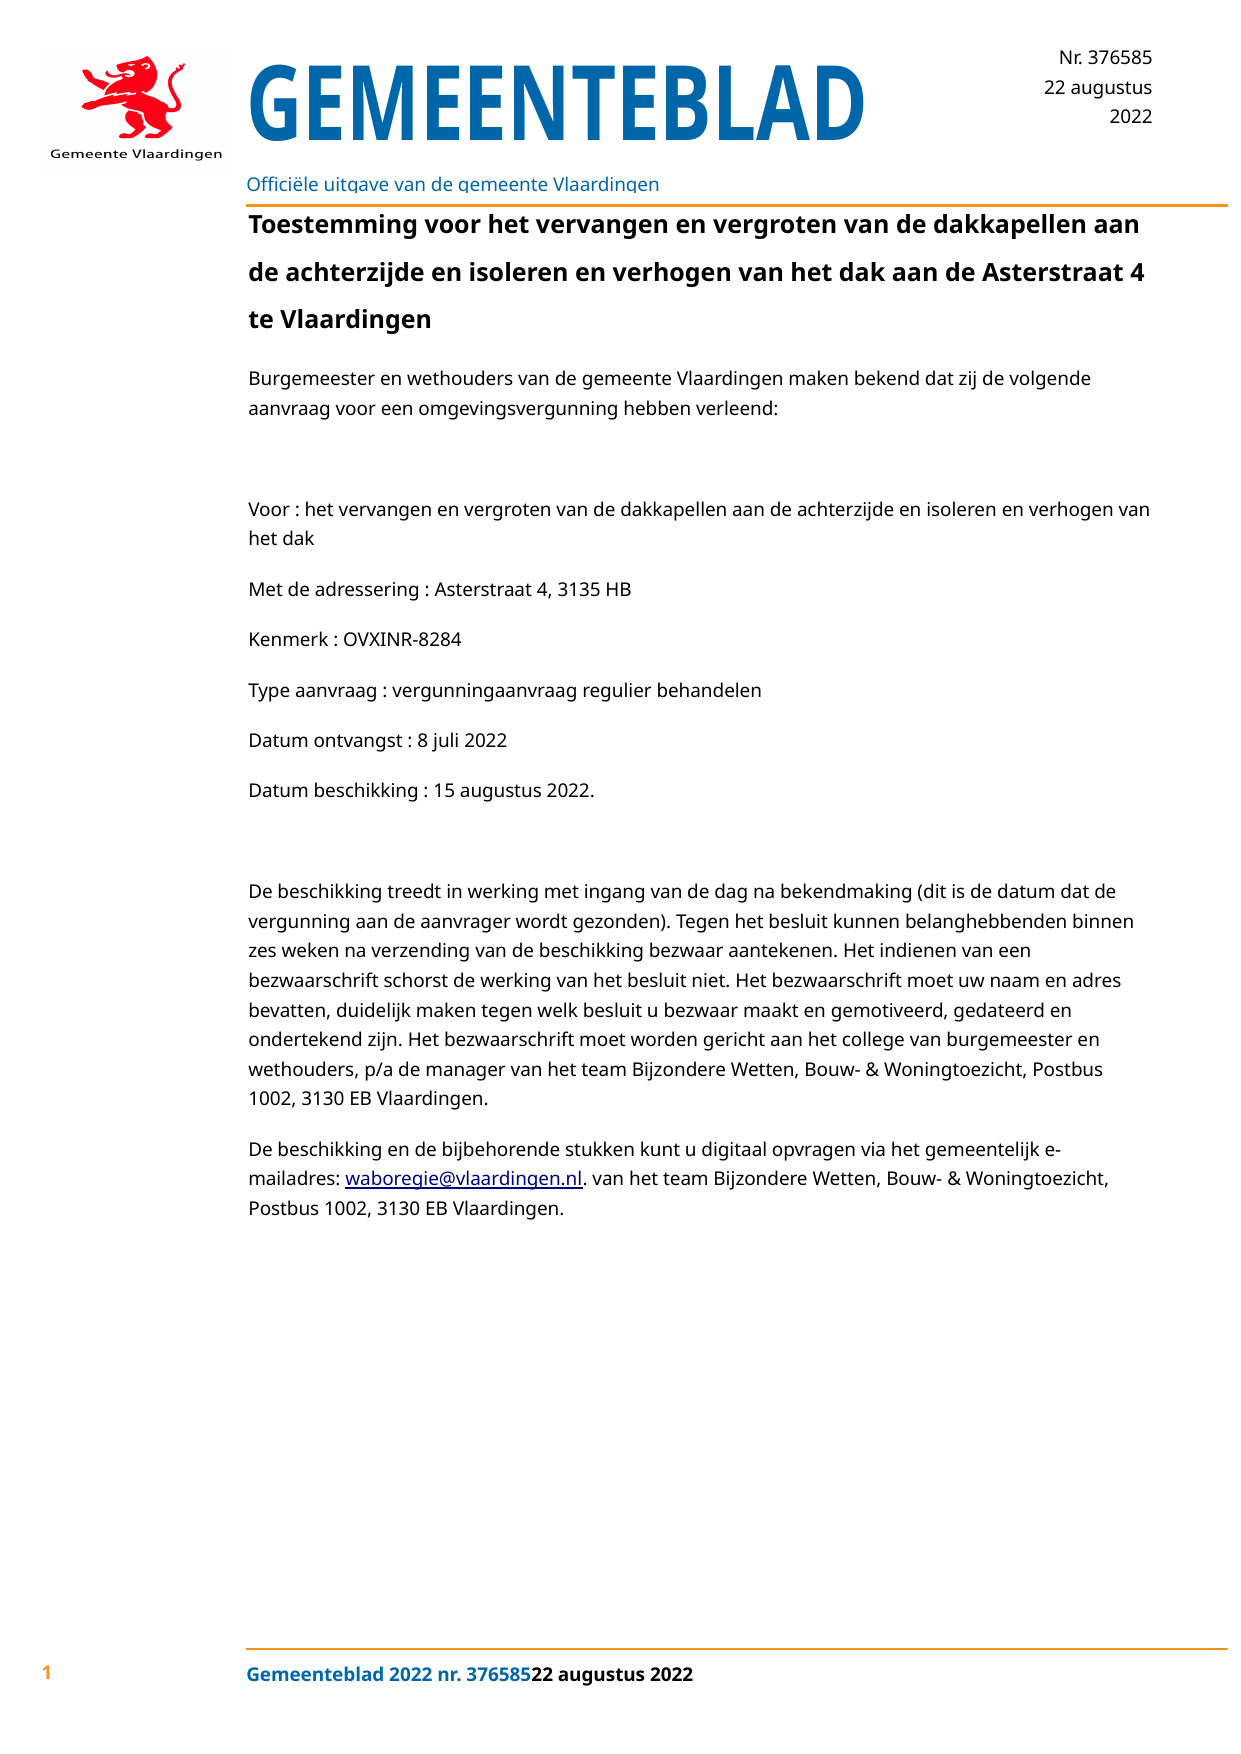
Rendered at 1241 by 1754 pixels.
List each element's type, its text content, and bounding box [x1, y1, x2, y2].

picture [41, 47, 231, 172]
text Datum beschikking : 15 augustus 2022. [248, 778, 1152, 803]
text Met de adressering : Asterstraat 4, 3135 HB [248, 576, 1152, 602]
text Type aanvraag : vergunningaanvraag regulier behandelen [248, 677, 1152, 702]
text Datum ontvangst : 8 juli 2022 [248, 727, 1152, 753]
text De beschikking treedt in werking met ingang van de dag na bekendmaking (dit is de datum dat de vergunning aan de aanvrager wordt gezonden). Tegen het besluit kunnen belanghebbenden binnen zes weken na verzending van de beschikking bezwaar aantekenen. Het indienen van een bezwaarschrift schorst de werking van het besluit niet. Het bezwaarschrift moet uw naam en adres bevatten, duidelijk maken tegen welk besluit u bezwaar maakt en gemotiveerd, gedateerd en ondertekend zijn. Het bezwaarschrift moet worden gericht aan het college van burgemeester en wethouders, p/a de manager van het team Bijzondere Wetten, Bouw- & Woningtoezicht, Postbus 1002, 3130 EB Vlaardingen. [248, 878, 1152, 1111]
text De beschikking en de bijbehorende stukken kunt u digitaal opvragen via het gemeentelijk e-mailadres: waboregie@vlaardingen.nl. van het team Bijzondere Wetten, Bouw- & Woningtoezicht, Postbus 1002, 3130 EB Vlaardingen. [248, 1136, 1152, 1221]
text Kenmerk : OVXINR-8284 [248, 626, 1152, 652]
text Voor : het vervangen en vergroten van de dakkapellen aan de achterzijde en isoleren en verhogen van het dak [248, 496, 1152, 551]
text Toestemming voor het vervangen en vergroten van de dakkapellen aan de achterzijde en isoleren en verhogen van het dak aan de Asterstraat 4 te Vlaardingen [248, 207, 1152, 336]
text Burgemeester en wethouders van de gemeente Vlaardingen maken bekend dat zij de volgende aanvraag voor een omgevingsvergunning hebben verleend: [248, 366, 1152, 421]
